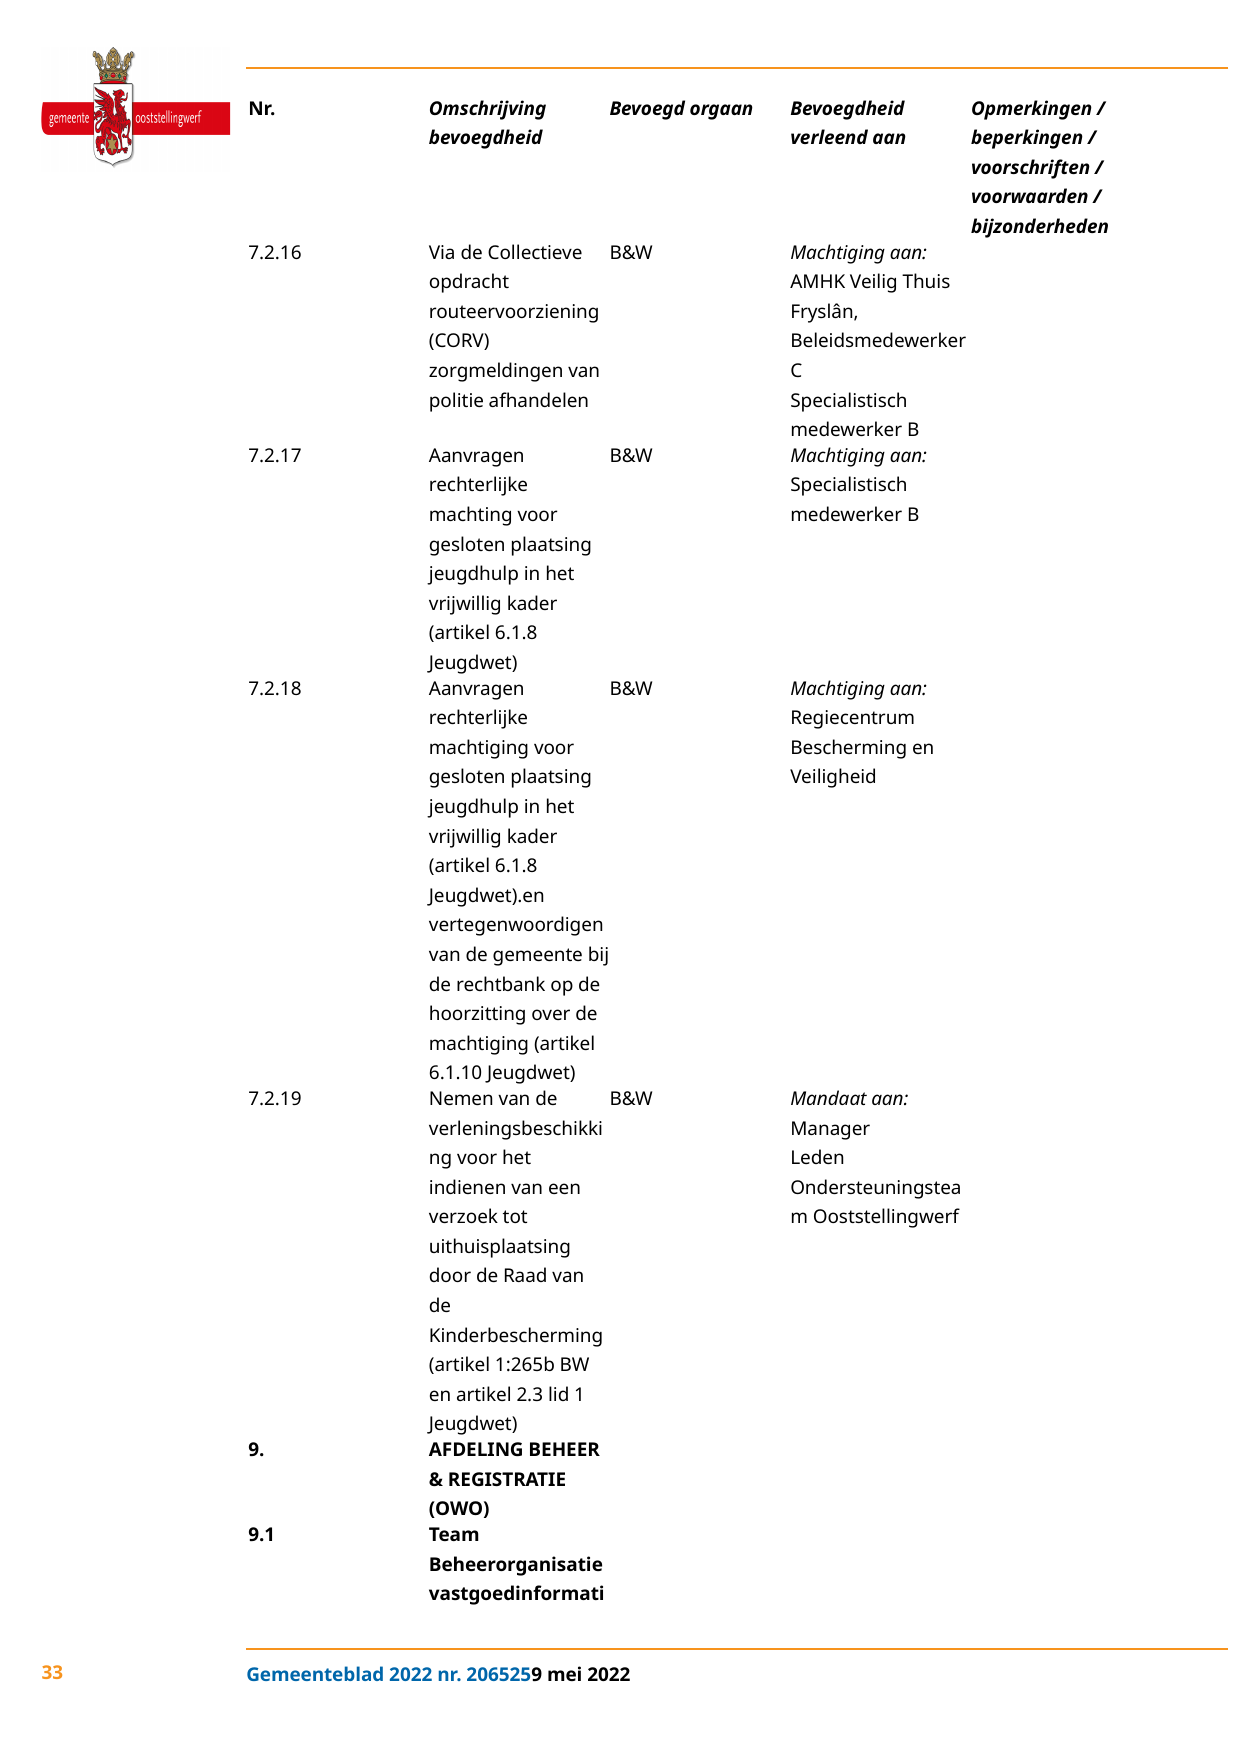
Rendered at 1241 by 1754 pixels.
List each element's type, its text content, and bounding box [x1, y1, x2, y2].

table_cell B&W [609, 1085, 790, 1436]
table_cell [790, 1521, 971, 1606]
table_cell [971, 1436, 1152, 1521]
picture [41, 47, 231, 172]
table_cell AFDELING BEHEER & REGISTRATIE (OWO) [429, 1436, 609, 1521]
table_cell [609, 1436, 790, 1521]
table_cell Team Beheerorganisatie vastgoedinformati [429, 1521, 609, 1606]
table_cell [971, 1085, 1152, 1436]
table_header Opmerkingen / beperkingen / voorschriften / voorwaarden / bijzonderheden [971, 95, 1152, 239]
table_cell [971, 675, 1152, 1085]
table_cell Machtiging aan: Regiecentrum Bescherming en Veiligheid [790, 675, 971, 1085]
table_cell 9.1 [248, 1521, 429, 1606]
table_cell B&W [609, 675, 790, 1085]
table_cell Machtiging aan: Specialistisch medewerker B [790, 442, 971, 675]
table_cell Nemen van de verleningsbeschikking voor het indienen van een verzoek tot uithuisplaatsing door de Raad van de Kinderbescherming (artikel 1:265b BW en artikel 2.3 lid 1 Jeugdwet) [429, 1085, 609, 1436]
table_cell 7.2.18 [248, 675, 429, 1085]
table_cell [971, 239, 1152, 442]
table_cell 9. [248, 1436, 429, 1521]
table_cell [971, 1521, 1152, 1606]
table_cell Machtiging aan: AMHK Veilig Thuis Fryslân, Beleidsmedewerker C Specialistisch medewerker B [790, 239, 971, 442]
table_cell [790, 1436, 971, 1521]
table_cell B&W [609, 442, 790, 675]
table_cell 7.2.16 [248, 239, 429, 442]
table_header Bevoegdheid verleend aan [790, 95, 971, 239]
table_cell [971, 442, 1152, 675]
table_header Omschrijving bevoegdheid [429, 95, 609, 239]
table_cell [609, 1521, 790, 1606]
table_cell Aanvragen rechterlijke machtiging voor gesloten plaatsing jeugdhulp in het vrijwillig kader (artikel 6.1.8 Jeugdwet).en vertegenwoordigen van de gemeente bij de rechtbank op de hoorzitting over de machtiging (artikel 6.1.10 Jeugdwet) [429, 675, 609, 1085]
table_header Bevoegd orgaan [609, 95, 790, 239]
table_cell 7.2.17 [248, 442, 429, 675]
table_cell Via de Collectieve opdracht routeervoorziening (CORV) zorgmeldingen van politie afhandelen [429, 239, 609, 442]
table_cell B&W [609, 239, 790, 442]
table_cell Aanvragen rechterlijke machting voor gesloten plaatsing jeugdhulp in het vrijwillig kader (artikel 6.1.8 Jeugdwet) [429, 442, 609, 675]
table_cell 7.2.19 [248, 1085, 429, 1436]
table_cell Mandaat aan: Manager Leden Ondersteuningsteam Ooststellingwerf [790, 1085, 971, 1436]
table_header Nr. [248, 95, 429, 239]
